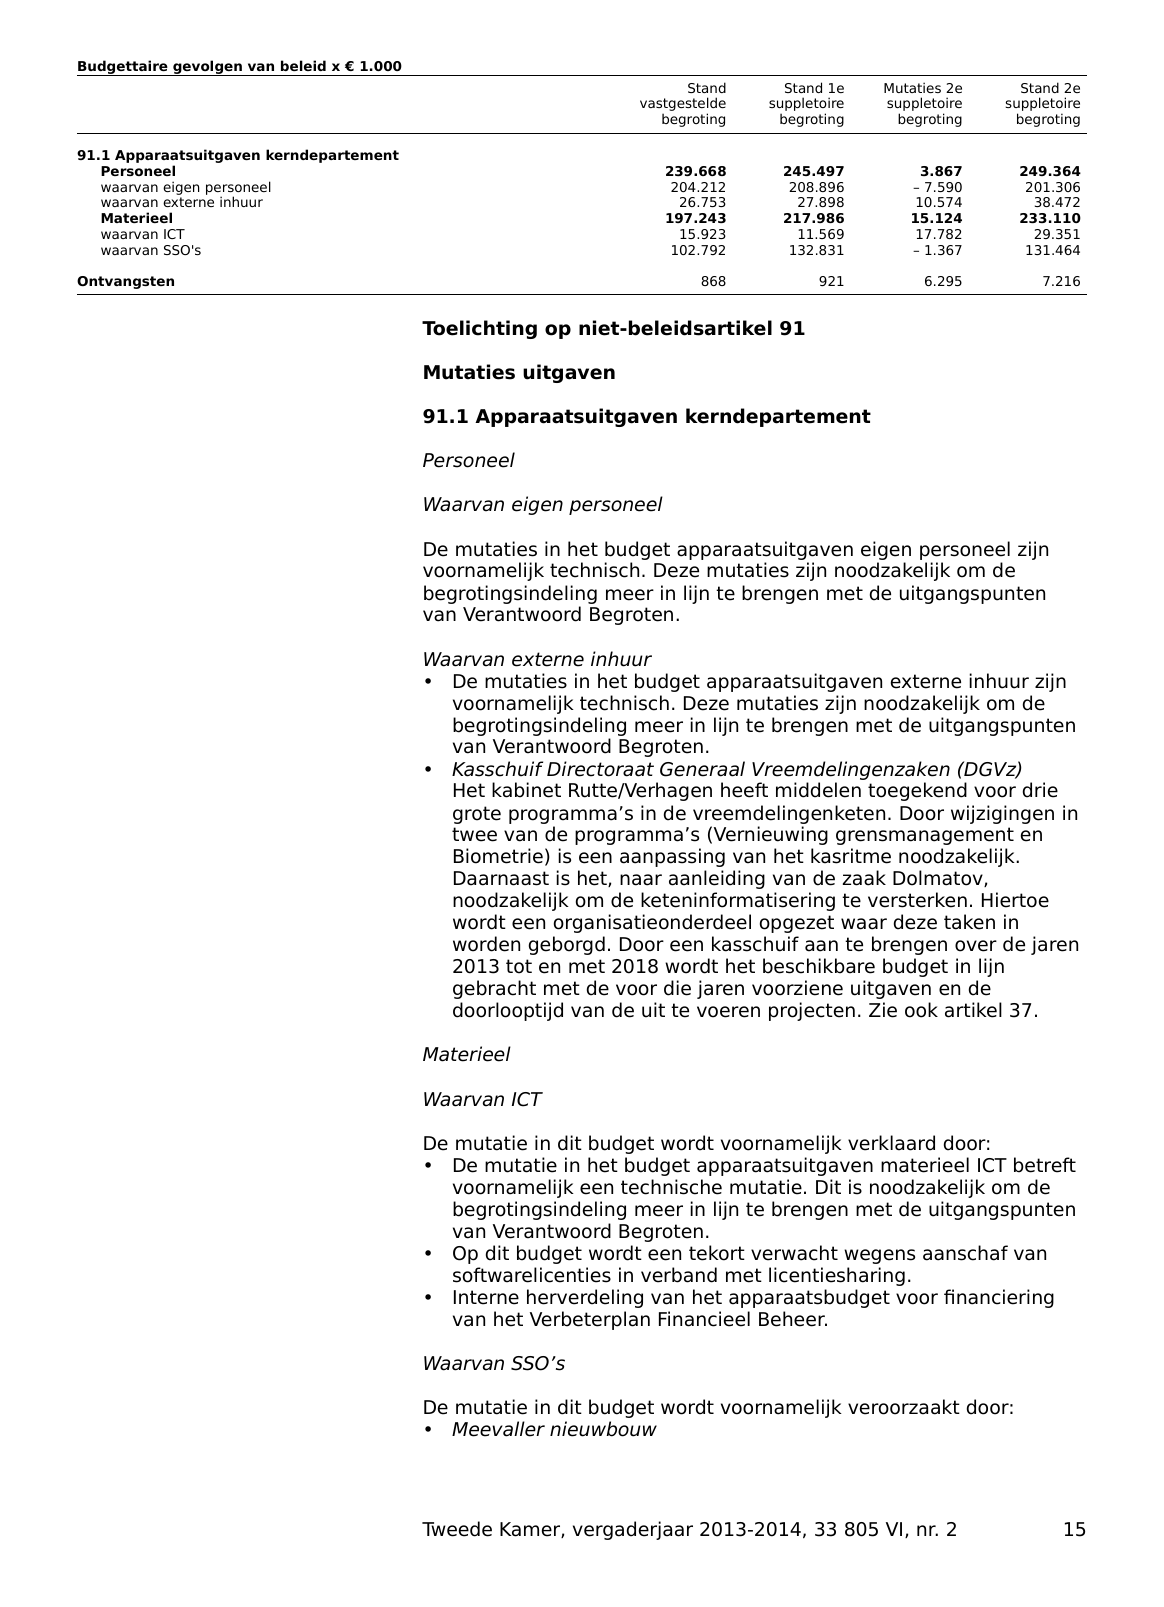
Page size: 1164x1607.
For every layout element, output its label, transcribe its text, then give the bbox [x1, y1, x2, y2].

subtitle Mutaties uitgaven [422, 362, 1087, 384]
text De mutatie in dit budget wordt voornamelijk veroorzaakt door: [422, 1397, 1087, 1419]
table_cell 204.212 [614, 180, 732, 195]
table_cell 3.867 [850, 164, 968, 179]
table_cell 131.464 [969, 243, 1087, 258]
subtitle Materieel [422, 1044, 1087, 1066]
subtitle Waarvan ICT [422, 1088, 1087, 1111]
table_cell 11.569 [732, 227, 850, 242]
table_header Budgettaire gevolgen van beleid x € 1.000 [77, 59, 1087, 75]
table_cell 7.216 [969, 274, 1087, 294]
table_cell [850, 148, 968, 164]
subtitle Toelichting op niet-beleidsartikel 91 [422, 318, 1087, 339]
table_cell [94, 76, 614, 132]
table_cell 217.986 [732, 211, 850, 227]
table_cell – 7.590 [850, 180, 968, 195]
table_cell [732, 258, 850, 274]
table_cell [850, 258, 968, 274]
table_cell 10.574 [850, 195, 968, 211]
table_cell 29.351 [969, 227, 1087, 242]
table_cell [77, 164, 94, 179]
table_cell Stand 2e suppletoire begroting [969, 76, 1087, 132]
table_cell [77, 195, 94, 211]
table_cell 208.896 [732, 180, 850, 195]
table_cell [614, 258, 732, 274]
table_cell 17.782 [850, 227, 968, 242]
text Het kabinet Rutte/Verhagen heeft middelen toegekend voor drie grote programma’s in de vreemdelingenketen. Door wijzigingen in twee van de programma’s (Vernieuwing grensmanagement en Biometrie) is een aanpassing van het kasritme noodzakelijk. Daarnaast is het, naar aanleiding van de zaak Dolmatov, noodzakelijk om de keteninformatisering te versterken. Hiertoe wordt een organisatieonderdeel opgezet waar deze taken in worden geborgd. Door een kasschuif aan te brengen over de jaren 2013 tot en met 2018 wordt het beschikbare budget in lijn gebracht met de voor die jaren voorziene uitgaven en de doorlooptijd van de uit te voeren projecten. Zie ook artikel 37. [452, 780, 1087, 1022]
table_cell Materieel [94, 211, 614, 227]
table_cell [94, 258, 614, 274]
table_cell Ontvangsten [77, 274, 614, 294]
subtitle 91.1 Apparaatsuitgaven kerndepartement [422, 406, 1087, 428]
table_cell 91.1 Apparaatsuitgaven kerndepartement [77, 148, 614, 164]
table_cell [77, 258, 94, 274]
table_cell 197.243 [614, 211, 732, 227]
table_cell [77, 180, 94, 195]
table_cell [77, 76, 94, 132]
table_cell 27.898 [732, 195, 850, 211]
table_cell waarvan ICT [94, 227, 614, 242]
table_cell 233.110 [969, 211, 1087, 227]
table_cell 245.497 [732, 164, 850, 179]
table_cell [969, 134, 1087, 148]
table_cell 249.364 [969, 164, 1087, 179]
table_cell [732, 134, 850, 148]
table_cell [94, 134, 614, 148]
table_cell Personeel [94, 164, 614, 179]
table_cell [732, 148, 850, 164]
table_cell [614, 148, 732, 164]
subtitle Waarvan externe inhuur [422, 648, 1087, 671]
table_cell 239.668 [614, 164, 732, 179]
table_cell 26.753 [614, 195, 732, 211]
table_cell [77, 243, 94, 258]
table_cell [614, 134, 732, 148]
text • Interne herverdeling van het apparaatsbudget voor financiering van het Verbeterplan Financieel Beheer. [422, 1287, 1087, 1331]
table_cell 6.295 [850, 274, 968, 294]
table_cell 15.124 [850, 211, 968, 227]
text De mutatie in dit budget wordt voornamelijk verklaard door: [422, 1133, 1087, 1155]
table_cell – 1.367 [850, 243, 968, 258]
table_cell 38.472 [969, 195, 1087, 211]
table_cell 132.831 [732, 243, 850, 258]
table_cell 201.306 [969, 180, 1087, 195]
table_cell [77, 134, 94, 148]
subtitle Waarvan SSO’s [422, 1353, 1087, 1375]
table_cell 868 [614, 274, 732, 294]
text • Op dit budget wordt een tekort verwacht wegens aanschaf van softwarelicenties in verband met licentiesharing. [422, 1243, 1087, 1287]
table_cell [77, 211, 94, 227]
table_cell [850, 134, 968, 148]
subtitle Waarvan eigen personeel [422, 494, 1087, 516]
table_cell Mutaties 2e suppletoire begroting [850, 76, 968, 132]
table_cell 921 [732, 274, 850, 294]
table_cell [969, 148, 1087, 164]
table_cell [969, 258, 1087, 274]
text • Kasschuif Directoraat Generaal Vreemdelingenzaken (DGVz) [422, 758, 1087, 780]
table_cell 15.923 [614, 227, 732, 242]
table_cell Stand 1e suppletoire begroting [732, 76, 850, 132]
text De mutaties in het budget apparaatsuitgaven eigen personeel zijn voornamelijk technisch. Deze mutaties zijn noodzakelijk om de begrotingsindeling meer in lijn te brengen met de uitgangspunten van Verantwoord Begroten. [422, 538, 1087, 626]
table_cell [77, 227, 94, 242]
text • De mutaties in het budget apparaatsuitgaven externe inhuur zijn voornamelijk technisch. Deze mutaties zijn noodzakelijk om de begrotingsindeling meer in lijn te brengen met de uitgangspunten van Verantwoord Begroten. [422, 671, 1087, 758]
table_cell Stand vastgestelde begroting [614, 76, 732, 132]
table_cell 102.792 [614, 243, 732, 258]
table_cell waarvan eigen personeel [94, 180, 614, 195]
table_cell waarvan externe inhuur [94, 195, 614, 211]
text • De mutatie in het budget apparaatsuitgaven materieel ICT betreft voornamelijk een technische mutatie. Dit is noodzakelijk om de begrotingsindeling meer in lijn te brengen met de uitgangspunten van Verantwoord Begroten. [422, 1155, 1087, 1243]
subtitle Personeel [422, 450, 1087, 472]
table_cell waarvan SSO's [94, 243, 614, 258]
text • Meevaller nieuwbouw [422, 1419, 1087, 1441]
